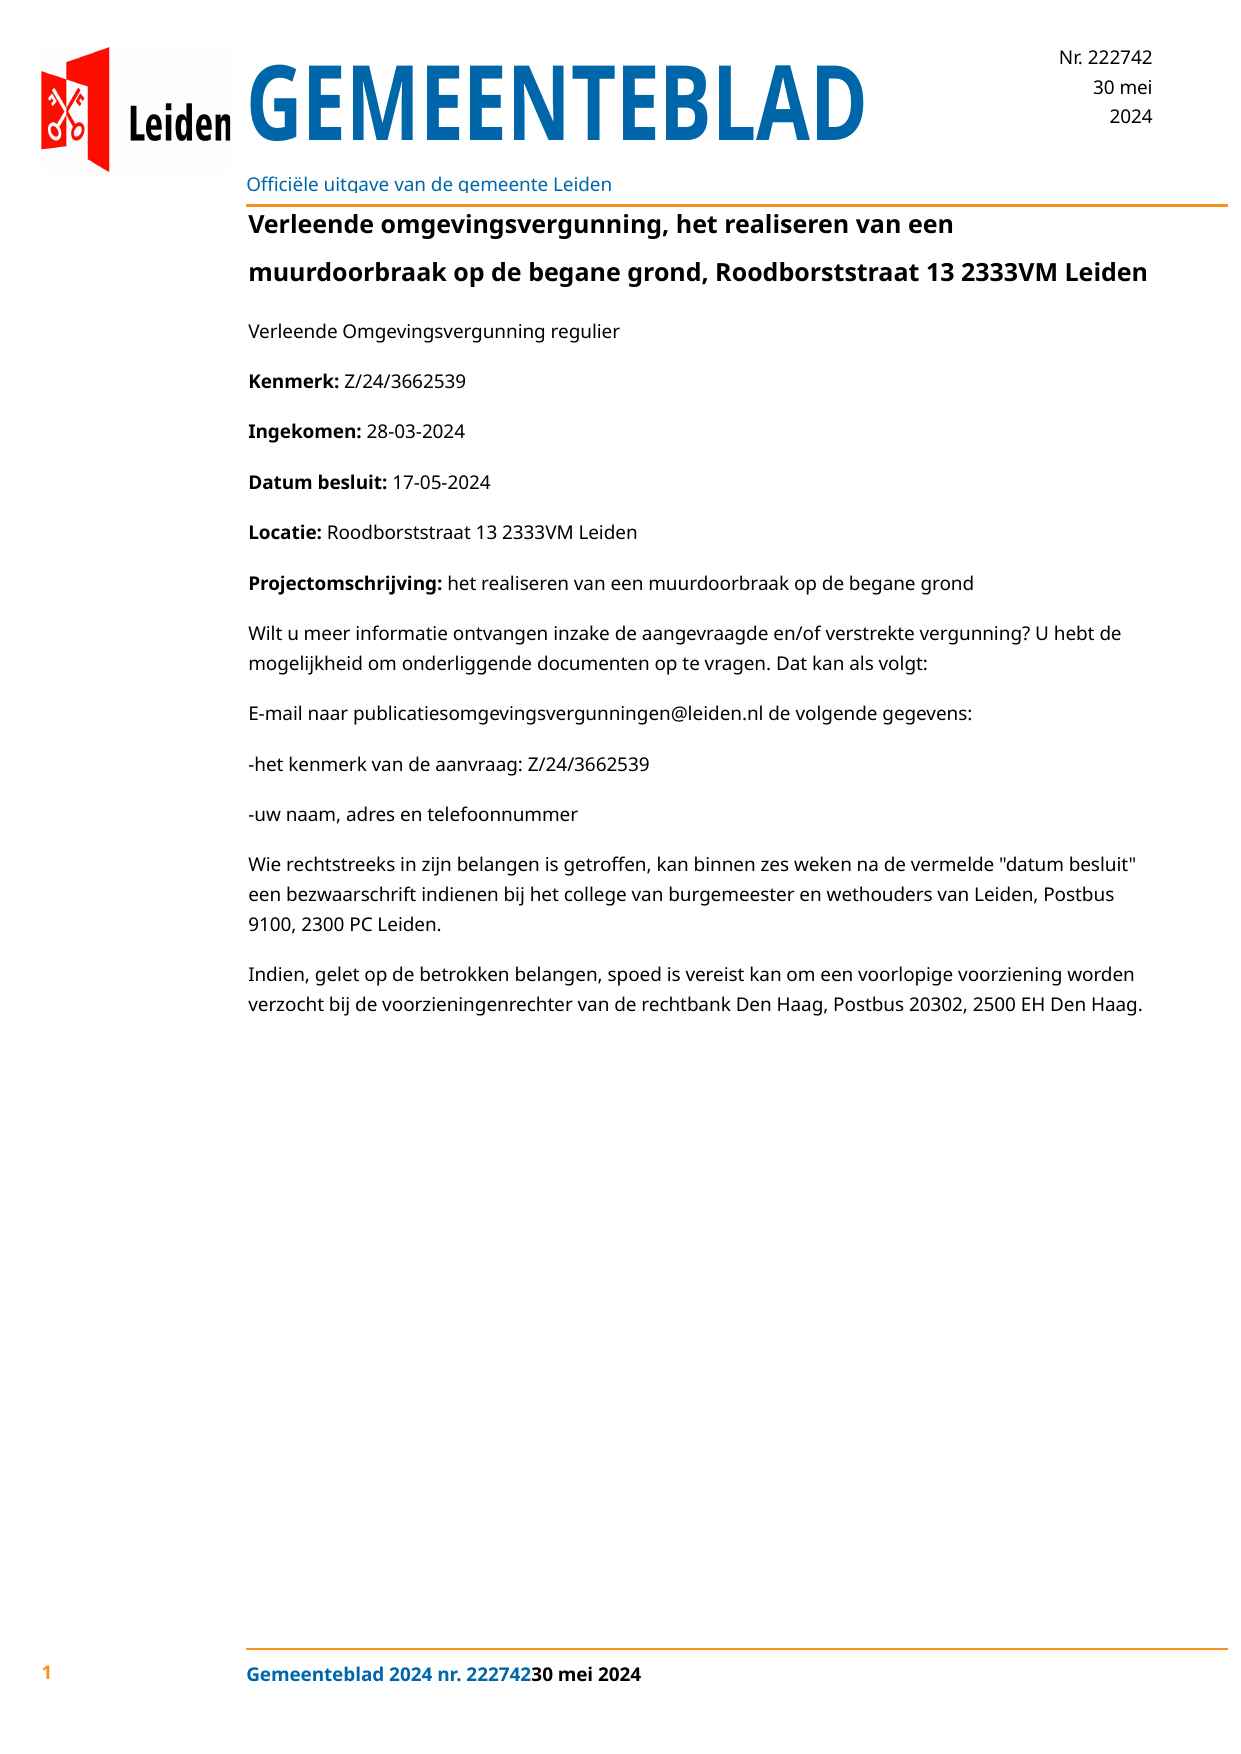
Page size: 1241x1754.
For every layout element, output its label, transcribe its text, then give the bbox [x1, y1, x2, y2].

text Kenmerk: Z/24/3662539 [248, 368, 1152, 394]
picture [41, 47, 231, 172]
text Locatie: Roodborststraat 13 2333VM Leiden [248, 519, 1152, 545]
text Projectomschrijving: het realiseren van een muurdoorbraak op de begane grond [248, 570, 1152, 596]
text E-mail naar publicatiesomgevingsvergunningen@leiden.nl de volgende gegevens: [248, 700, 1152, 726]
text Ingekomen: 28-03-2024 [248, 419, 1152, 444]
text -uw naam, adres en telefoonnummer [248, 801, 1152, 827]
text Indien, gelet op de betrokken belangen, spoed is vereist kan om een voorlopige voorziening worden verzocht bij de voorzieningenrechter van de rechtbank Den Haag, Postbus 20302, 2500 EH Den Haag. [248, 961, 1152, 1017]
text Verleende omgevingsvergunning, het realiseren van een muurdoorbraak op de begane grond, Roodborststraat 13 2333VM Leiden [248, 207, 1152, 288]
text Datum besluit: 17-05-2024 [248, 469, 1152, 495]
text Wie rechtstreeks in zijn belangen is getroffen, kan binnen zes weken na de vermelde "datum besluit" een bezwaarschrift indienen bij het college van burgemeester en wethouders van Leiden, Postbus 9100, 2300 PC Leiden. [248, 852, 1152, 937]
text Verleende Omgevingsvergunning regulier [248, 318, 1152, 344]
text -het kenmerk van de aanvraag: Z/24/3662539 [248, 751, 1152, 777]
text Wilt u meer informatie ontvangen inzake de aangevraagde en/of verstrekte vergunning? U hebt de mogelijkheid om onderliggende documenten op te vragen. Dat kan als volgt: [248, 620, 1152, 676]
